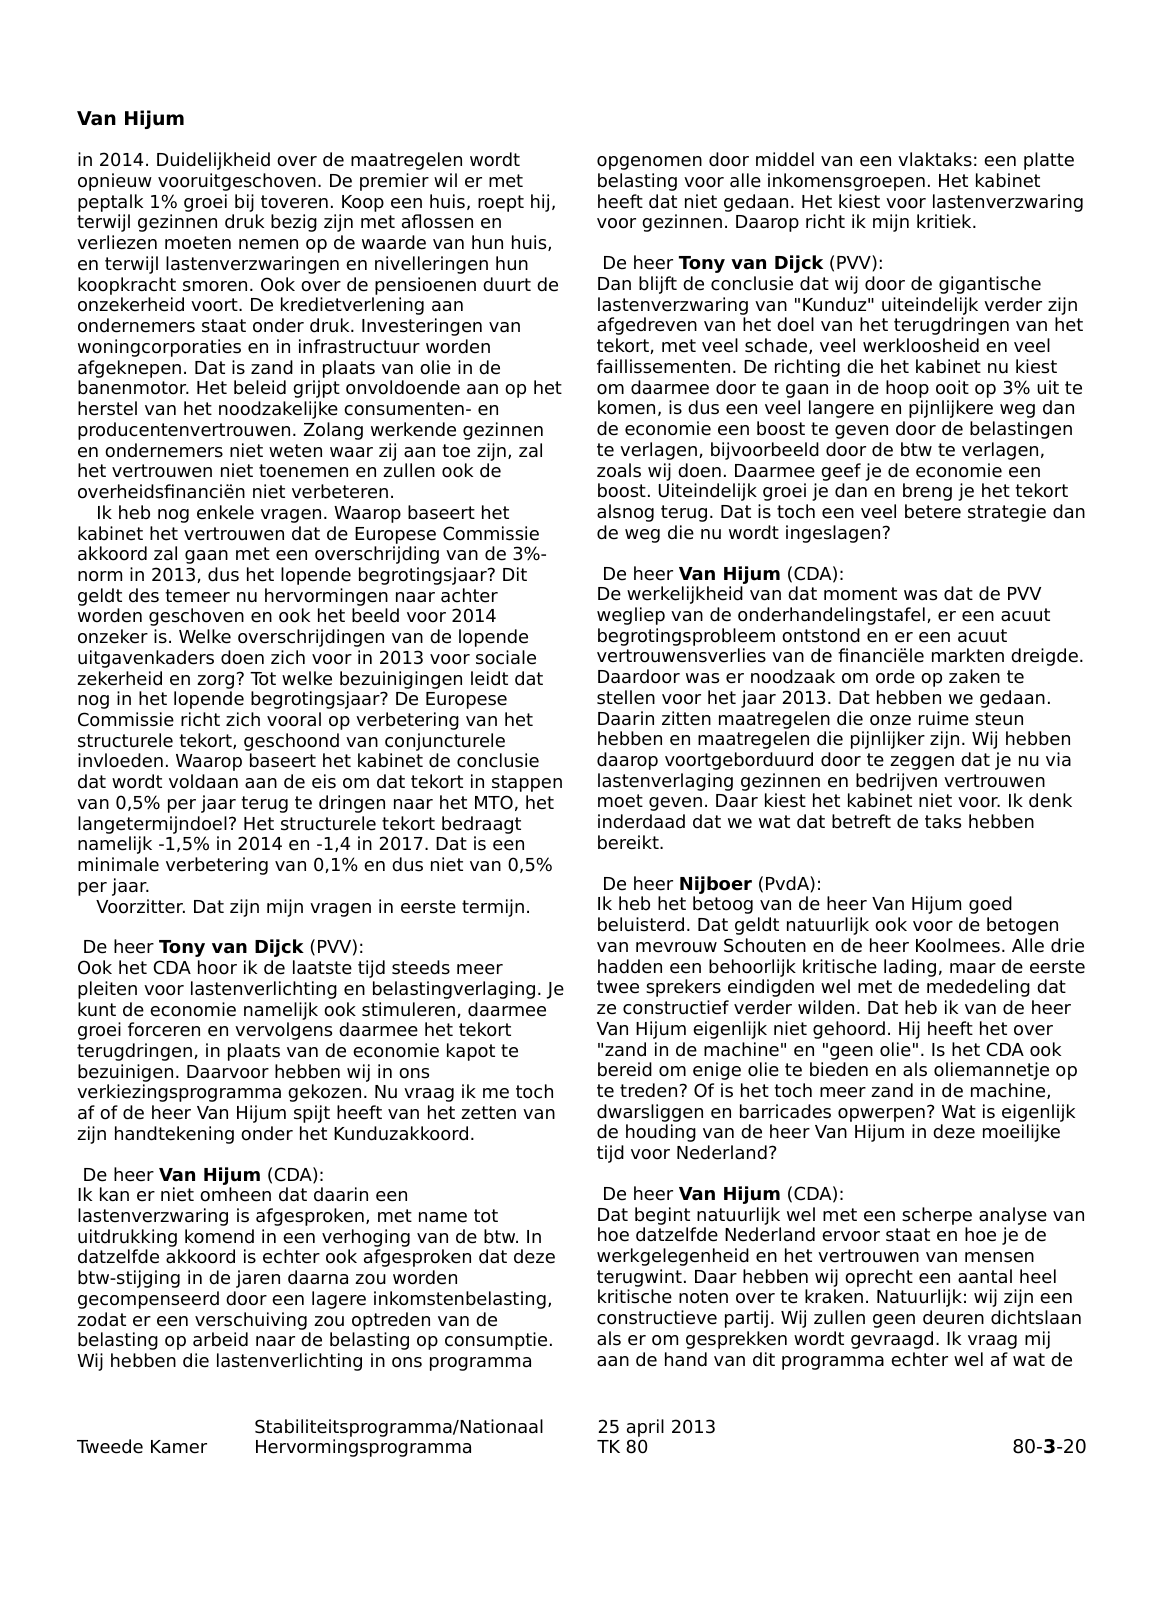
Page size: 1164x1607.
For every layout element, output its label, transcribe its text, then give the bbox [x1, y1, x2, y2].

text Voorzitter. Dat zijn mijn vragen in eerste termijn. [77, 896, 567, 917]
text opgenomen door middel van een vlaktaks: een platte belasting voor alle inkomensgroepen. Het kabinet heeft dat niet gedaan. Het kiest voor lastenverzwaring voor gezinnen. Daarop richt ik mijn kritiek. [596, 150, 1087, 233]
text De heer Van Hijum (CDA): [596, 563, 1087, 584]
text De heer Nijboer (PvdA): [596, 873, 1087, 894]
text Ook het CDA hoor ik de laatste tijd steeds meer pleiten voor lastenverlichting en belastingverlaging. Je kunt de economie namelijk ook stimuleren, daarmee groei forceren en vervolgens daarmee het tekort terugdringen, in plaats van de economie kapot te bezuinigen. Daarvoor hebben wij in ons verkiezingsprogramma gekozen. Nu vraag ik me toch af of de heer Van Hijum spijt heeft van het zetten van zijn handtekening onder het Kunduzakkoord. [77, 958, 567, 1144]
text De heer Tony van Dijck (PVV): [77, 937, 567, 958]
text De heer Van Hijum (CDA): [596, 1184, 1087, 1204]
text Ik heb nog enkele vragen. Waarop baseert het kabinet het vertrouwen dat de Europese Commissie akkoord zal gaan met een overschrijding van de 3%-norm in 2013, dus het lopende begrotingsjaar? Dit geldt des temeer nu hervormingen naar achter worden geschoven en ook het beeld voor 2014 onzeker is. Welke overschrijdingen van de lopende uitgavenkaders doen zich voor in 2013 voor sociale zekerheid en zorg? Tot welke bezuinigingen leidt dat nog in het lopende begrotingsjaar? De Europese Commissie richt zich vooral op verbetering van het structurele tekort, geschoond van conjuncturele invloeden. Waarop baseert het kabinet de conclusie dat wordt voldaan aan de eis om dat tekort in stappen van 0,5% per jaar terug te dringen naar het MTO, het langetermijndoel? Het structurele tekort bedraagt namelijk -1,5% in 2014 en -1,4 in 2017. Dat is een minimale verbetering van 0,1% en dus niet van 0,5% per jaar. [77, 503, 567, 896]
text Ik kan er niet omheen dat daarin een lastenverzwaring is afgesproken, met name tot uitdrukking komend in een verhoging van de btw. In datzelfde akkoord is echter ook afgesproken dat deze btw-stijging in de jaren daarna zou worden gecompenseerd door een lagere inkomstenbelasting, zodat er een verschuiving zou optreden van de belasting op arbeid naar de belasting op consumptie. Wij hebben die lastenverlichting in ons programma [77, 1185, 567, 1372]
text Ik heb het betoog van de heer Van Hijum goed beluisterd. Dat geldt natuurlijk ook voor de betogen van mevrouw Schouten en de heer Koolmees. Alle drie hadden een behoorlijk kritische lading, maar de eerste twee sprekers eindigden wel met de mededeling dat ze constructief verder wilden. Dat heb ik van de heer Van Hijum eigenlijk niet gehoord. Hij heeft het over "zand in de machine" en "geen olie". Is het CDA ook bereid om enige olie te bieden en als oliemannetje op te treden? Of is het toch meer zand in de machine, dwarsliggen en barricades opwerpen? Wat is eigenlijk de houding van de heer Van Hijum in deze moeilijke tijd voor Nederland? [596, 894, 1087, 1164]
text in 2014. Duidelijkheid over de maatregelen wordt opnieuw vooruitgeschoven. De premier wil er met peptalk 1% groei bij toveren. Koop een huis, roept hij, terwijl gezinnen druk bezig zijn met aflossen en verliezen moeten nemen op de waarde van hun huis, en terwijl lastenverzwaringen en nivelleringen hun koopkracht smoren. Ook over de pensioenen duurt de onzekerheid voort. De kredietverlening aan ondernemers staat onder druk. Investeringen van woningcorporaties en in infrastructuur worden afgeknepen. Dat is zand in plaats van olie in de banenmotor. Het beleid grijpt onvoldoende aan op het herstel van het noodzakelijke consumenten- en producentenvertrouwen. Zolang werkende gezinnen en ondernemers niet weten waar zij aan toe zijn, zal het vertrouwen niet toenemen en zullen ook de overheidsfinanciën niet verbeteren. [77, 150, 567, 503]
text Dat begint natuurlijk wel met een scherpe analyse van hoe datzelfde Nederland ervoor staat en hoe je de werkgelegenheid en het vertrouwen van mensen terugwint. Daar hebben wij oprecht een aantal heel kritische noten over te kraken. Natuurlijk: wij zijn een constructieve partij. Wij zullen geen deuren dichtslaan als er om gesprekken wordt gevraagd. Ik vraag mij aan de hand van dit programma echter wel af wat de [596, 1204, 1087, 1370]
text De heer Van Hijum (CDA): [77, 1164, 567, 1185]
text De werkelijkheid van dat moment was dat de PVV wegliep van de onderhandelingstafel, er een acuut begrotingsprobleem ontstond en er een acuut vertrouwensverlies van de financiële markten dreigde. Daardoor was er noodzaak om orde op zaken te stellen voor het jaar 2013. Dat hebben we gedaan. Daarin zitten maatregelen die onze ruime steun hebben en maatregelen die pijnlijker zijn. Wij hebben daarop voortgeborduurd door te zeggen dat je nu via lastenverlaging gezinnen en bedrijven vertrouwen moet geven. Daar kiest het kabinet niet voor. Ik denk inderdaad dat we wat dat betreft de taks hebben bereikt. [596, 584, 1087, 853]
text De heer Tony van Dijck (PVV): [596, 253, 1087, 274]
text Dan blijft de conclusie dat wij door de gigantische lastenverzwaring van "Kunduz" uiteindelijk verder zijn afgedreven van het doel van het terugdringen van het tekort, met veel schade, veel werkloosheid en veel faillissementen. De richting die het kabinet nu kiest om daarmee door te gaan in de hoop ooit op 3% uit te komen, is dus een veel langere en pijnlijkere weg dan de economie een boost te geven door de belastingen te verlagen, bijvoorbeeld door de btw te verlagen, zoals wij doen. Daarmee geef je de economie een boost. Uiteindelijk groei je dan en breng je het tekort alsnog terug. Dat is toch een veel betere strategie dan de weg die nu wordt ingeslagen? [596, 274, 1087, 543]
